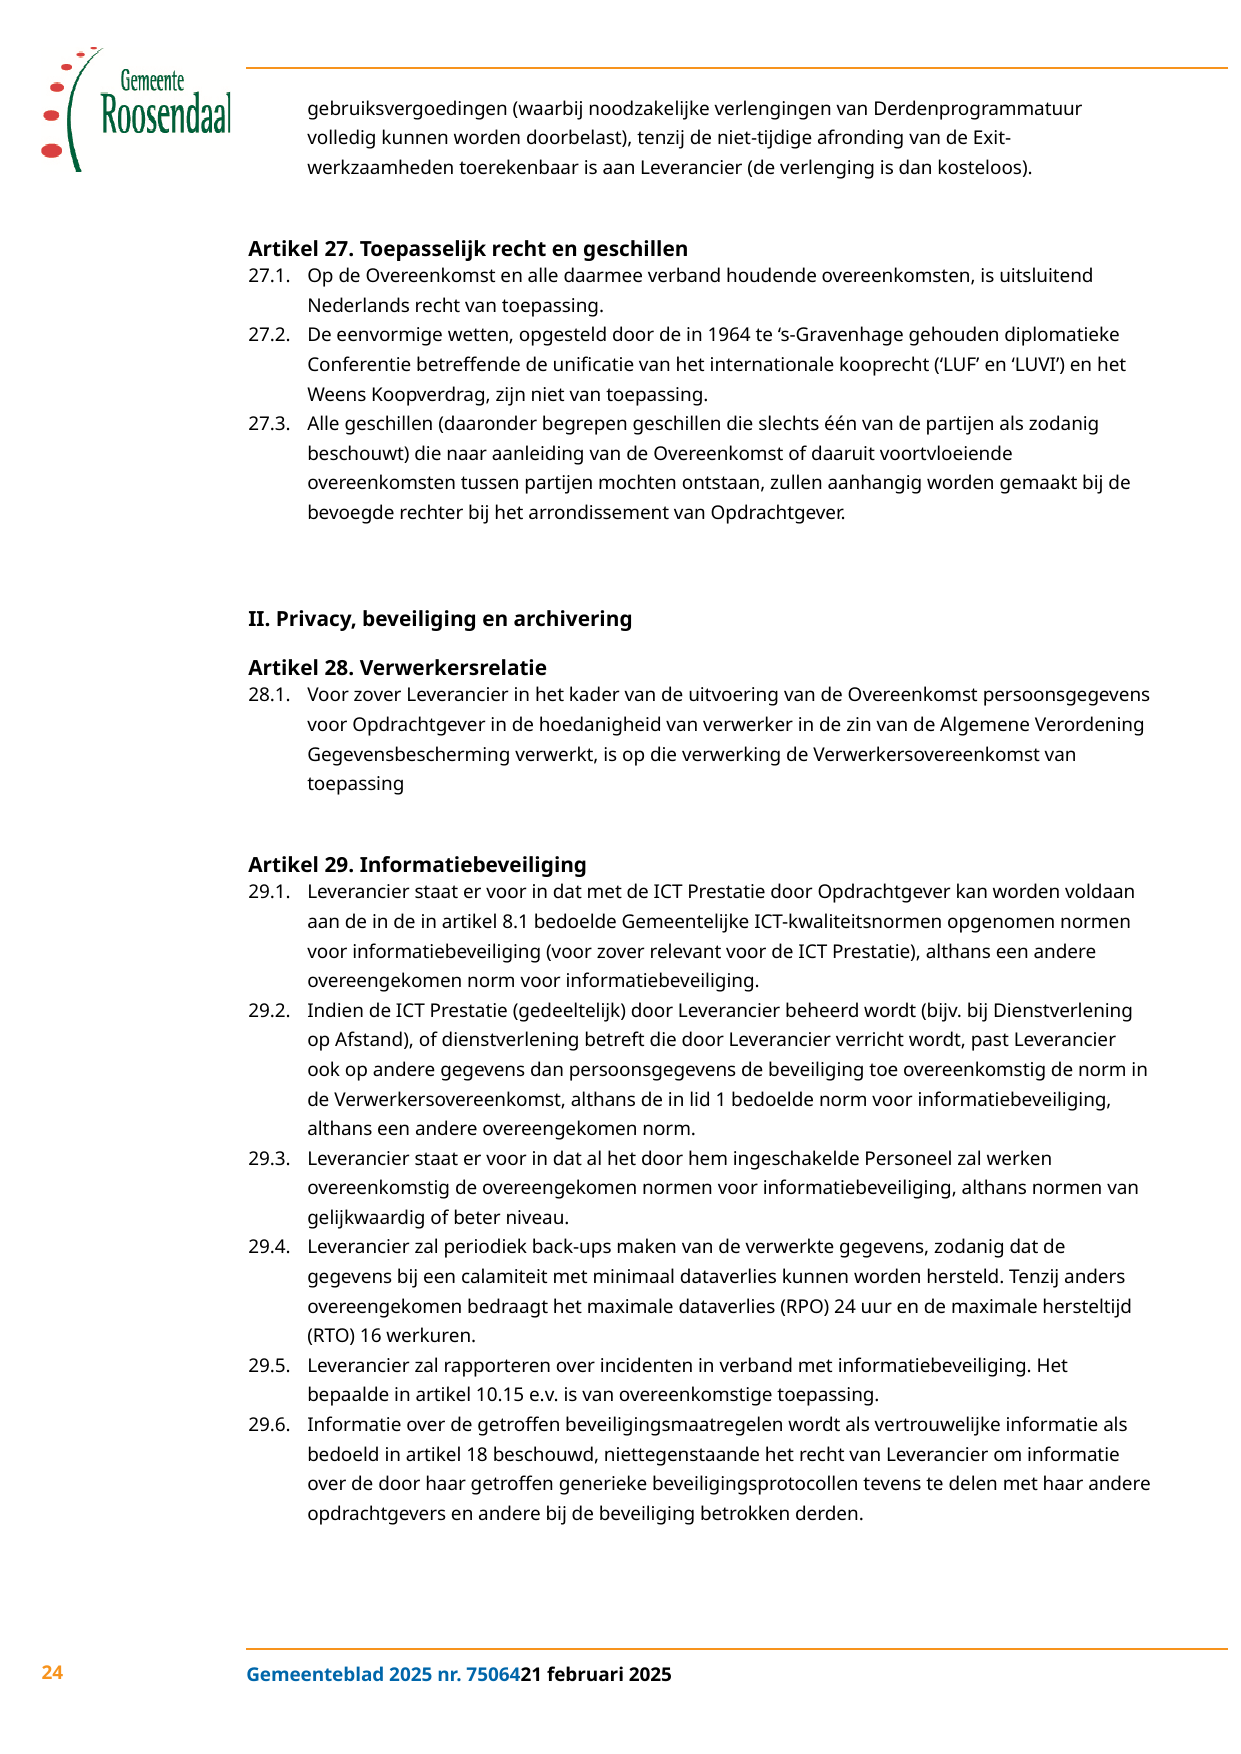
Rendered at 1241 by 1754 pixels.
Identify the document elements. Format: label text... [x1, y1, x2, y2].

text Artikel 27. Toepasselijk recht en geschillen [248, 234, 1152, 262]
list Alle geschillen (daaronder begrepen geschillen die slechts één van de partijen als zodanig beschouwt) die naar aanleiding van de Overeenkomst of daaruit voortvloeiende overeenkomsten tussen partijen mochten ontstaan, zullen aanhangig worden gemaakt bij de bevoegde rechter bij het arrondissement van Opdrachtgever. [248, 410, 1152, 525]
list Leverancier staat er voor in dat met de ICT Prestatie door Opdrachtgever kan worden voldaan aan de in de in artikel 8.1 bedoelde Gemeentelijke ICT-kwaliteitsnormen opgenomen normen voor informatiebeveiliging (voor zover relevant voor de ICT Prestatie), althans een andere overeengekomen norm voor informatiebeveiliging. [248, 879, 1152, 993]
list Leverancier zal rapporteren over incidenten in verband met informatiebeveiliging. Het bepaalde in artikel 10.15 e.v. is van overeenkomstige toepassing. [248, 1352, 1152, 1407]
list Leverancier staat er voor in dat al het door hem ingeschakelde Personeel zal werken overeenkomstig de overeengekomen normen voor informatiebeveiliging, althans normen van gelijkwaardig of beter niveau. [248, 1145, 1152, 1230]
list Voor zover Leverancier in het kader van de uitvoering van de Overeenkomst persoonsgegevens voor Opdrachtgever in de hoedanigheid van verwerker in de zin van de Algemene Verordening Gegevensbescherming verwerkt, is op die verwerking de Verwerkersovereenkomst van toepassing [248, 682, 1152, 796]
text Artikel 29. Informatiebeveiliging [248, 850, 1152, 879]
list Op de Overeenkomst en alle daarmee verband houdende overeenkomsten, is uitsluitend Nederlands recht van toepassing. [248, 262, 1152, 318]
picture [41, 47, 231, 172]
text II. Privacy, beveiliging en archivering [248, 604, 1152, 632]
text Artikel 28. Verwerkersrelatie [248, 653, 1152, 682]
list Leverancier zal periodiek back-ups maken van de verwerkte gegevens, zodanig dat de gegevens bij een calamiteit met minimaal dataverlies kunnen worden hersteld. Tenzij anders overeengekomen bedraagt het maximale dataverlies (RPO) 24 uur en de maximale hersteltijd (RTO) 16 werkuren. [248, 1234, 1152, 1348]
list Informatie over de getroffen beveiligingsmaatregelen wordt als vertrouwelijke informatie als bedoeld in artikel 18 beschouwd, niettegenstaande het recht van Leverancier om informatie over de door haar getroffen generieke beveiligingsprotocollen tevens te delen met haar andere opdrachtgevers en andere bij de beveiliging betrokken derden. [248, 1411, 1152, 1526]
list De eenvormige wetten, opgesteld door de in 1964 te ‘s-Gravenhage gehouden diplomatieke Conferentie betreffende de unificatie van het internationale kooprecht (‘LUF’ en ‘LUVI’) en het Weens Koopverdrag, zijn niet van toepassing. [248, 322, 1152, 406]
list Indien de ICT Prestatie (gedeeltelijk) door Leverancier beheerd wordt (bijv. bij Dienstverlening op Afstand), of dienstverlening betreft die door Leverancier verricht wordt, past Leverancier ook op andere gegevens dan persoonsgegevens de beveiliging toe overeenkomstig de norm in de Verwerkersovereenkomst, althans de in lid 1 bedoelde norm voor informatiebeveiliging, althans een andere overeengekomen norm. [248, 997, 1152, 1141]
list gebruiksvergoedingen (waarbij noodzakelijke verlengingen van Derdenprogrammatuur volledig kunnen worden doorbelast), tenzij de niet-tijdige afronding van de Exit-werkzaamheden toerekenbaar is aan Leverancier (de verlenging is dan kosteloos). [248, 95, 1152, 180]
